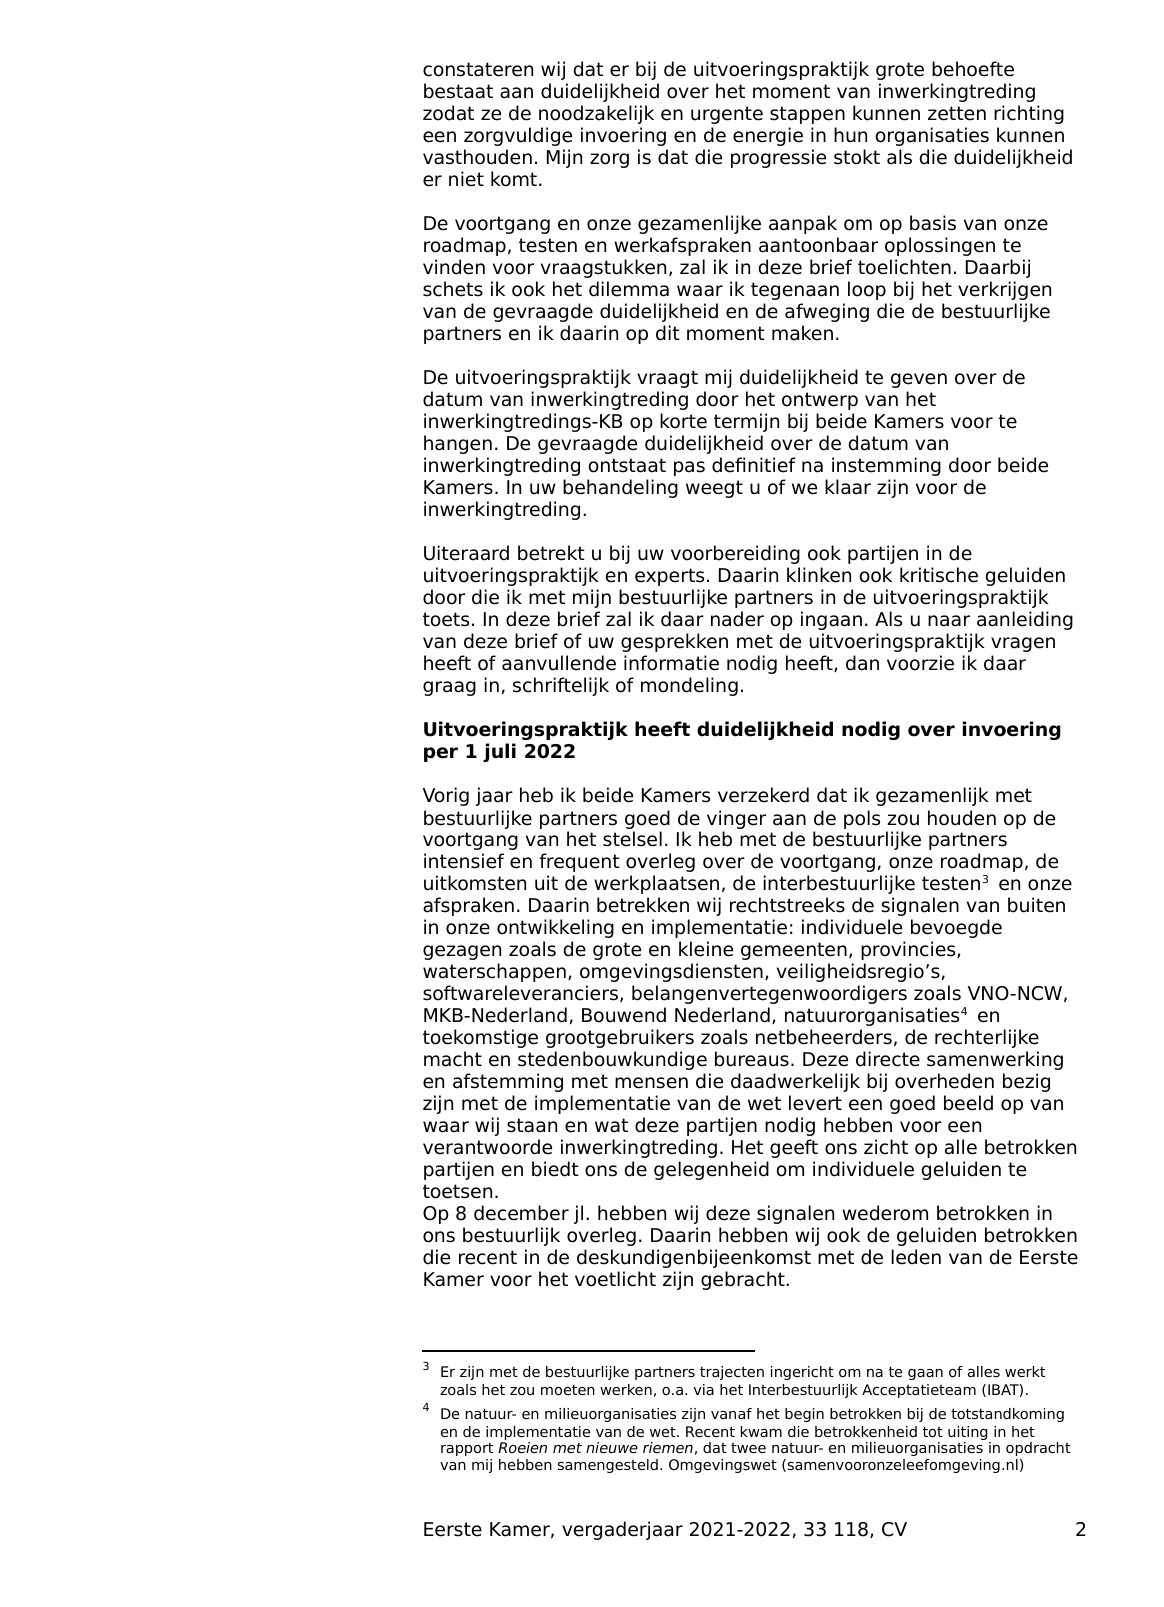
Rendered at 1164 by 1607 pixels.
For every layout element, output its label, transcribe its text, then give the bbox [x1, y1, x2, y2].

text De voortgang en onze gezamenlijke aanpak om op basis van onze roadmap, testen en werkafspraken aantoonbaar oplossingen te vinden voor vraagstukken, zal ik in deze brief toelichten. Daarbij schets ik ook het dilemma waar ik tegenaan loop bij het verkrijgen van de gevraagde duidelijkheid en de afweging die de bestuurlijke partners en ik daarin op dit moment maken. [422, 213, 1087, 345]
text De uitvoeringspraktijk vraagt mij duidelijkheid te geven over de datum van inwerkingtreding door het ontwerp van het inwerkingtredings-KB op korte termijn bij beide Kamers voor te hangen. De gevraagde duidelijkheid over de datum van inwerkingtreding ontstaat pas definitief na instemming door beide Kamers. In uw behandeling weegt u of we klaar zijn voor de inwerkingtreding. [422, 367, 1087, 521]
text Vorig jaar heb ik beide Kamers verzekerd dat ik gezamenlijk met bestuurlijke partners goed de vinger aan de pols zou houden op de voortgang van het stelsel. Ik heb met de bestuurlijke partners intensief en frequent overleg over de voortgang, onze roadmap, de uitkomsten uit de werkplaatsen, de interbestuurlijke testen en onze afspraken. Daarin betrekken wij rechtstreeks de signalen van buiten in onze ontwikkeling en implementatie: individuele bevoegde gezagen zoals de grote en kleine gemeenten, provincies, waterschappen, omgevingsdiensten, veiligheidsregio’s, softwareleveranciers, belangenvertegenwoordigers zoals VNO-NCW, MKB-Nederland, Bouwend Nederland, natuurorganisaties en toekomstige grootgebruikers zoals netbeheerders, de rechterlijke macht en stedenbouwkundige bureaus. Deze directe samenwerking en afstemming met mensen die daadwerkelijk bij overheden bezig zijn met de implementatie van de wet levert een goed beeld op van waar wij staan en wat deze partijen nodig hebben voor een verantwoorde inwerkingtreding. Het geeft ons zicht op alle betrokken partijen en biedt ons de gelegenheid om individuele geluiden te toetsen. [422, 785, 1087, 1203]
text Uiteraard betrekt u bij uw voorbereiding ook partijen in de uitvoeringspraktijk en experts. Daarin klinken ook kritische geluiden door die ik met mijn bestuurlijke partners in de uitvoeringspraktijk toets. In deze brief zal ik daar nader op ingaan. Als u naar aanleiding van deze brief of uw gesprekken met de uitvoeringspraktijk vragen heeft of aanvullende informatie nodig heeft, dan voorzie ik daar graag in, schriftelijk of mondeling. [422, 543, 1087, 697]
text constateren wij dat er bij de uitvoeringspraktijk grote behoefte bestaat aan duidelijkheid over het moment van inwerkingtreding zodat ze de noodzakelijk en urgente stappen kunnen zetten richting een zorgvuldige invoering en de energie in hun organisaties kunnen vasthouden. Mijn zorg is dat die progressie stokt als die duidelijkheid er niet komt. [422, 59, 1087, 191]
text De natuur- en milieuorganisaties zijn vanaf het begin betrokken bij de totstandkoming en de implementatie van de wet. Recent kwam die betrokkenheid tot uiting in het rapport Roeien met nieuwe riemen, dat twee natuur- en milieuorganisaties in opdracht van mij hebben samengesteld. Omgevingswet (samenvooronzeleefomgeving.nl) [422, 1402, 1087, 1474]
text Op 8 december jl. hebben wij deze signalen wederom betrokken in ons bestuurlijk overleg. Daarin hebben wij ook de geluiden betrokken die recent in de deskundigenbijeenkomst met de leden van de Eerste Kamer voor het voetlicht zijn gebracht. [422, 1203, 1087, 1291]
text Er zijn met de bestuurlijke partners trajecten ingericht om na te gaan of alles werkt zoals het zou moeten werken, o.a. via het Interbestuurlijk Acceptatieteam (IBAT). [422, 1360, 1087, 1399]
subtitle Uitvoeringspraktijk heeft duidelijkheid nodig over invoering per 1 juli 2022 [422, 719, 1087, 763]
